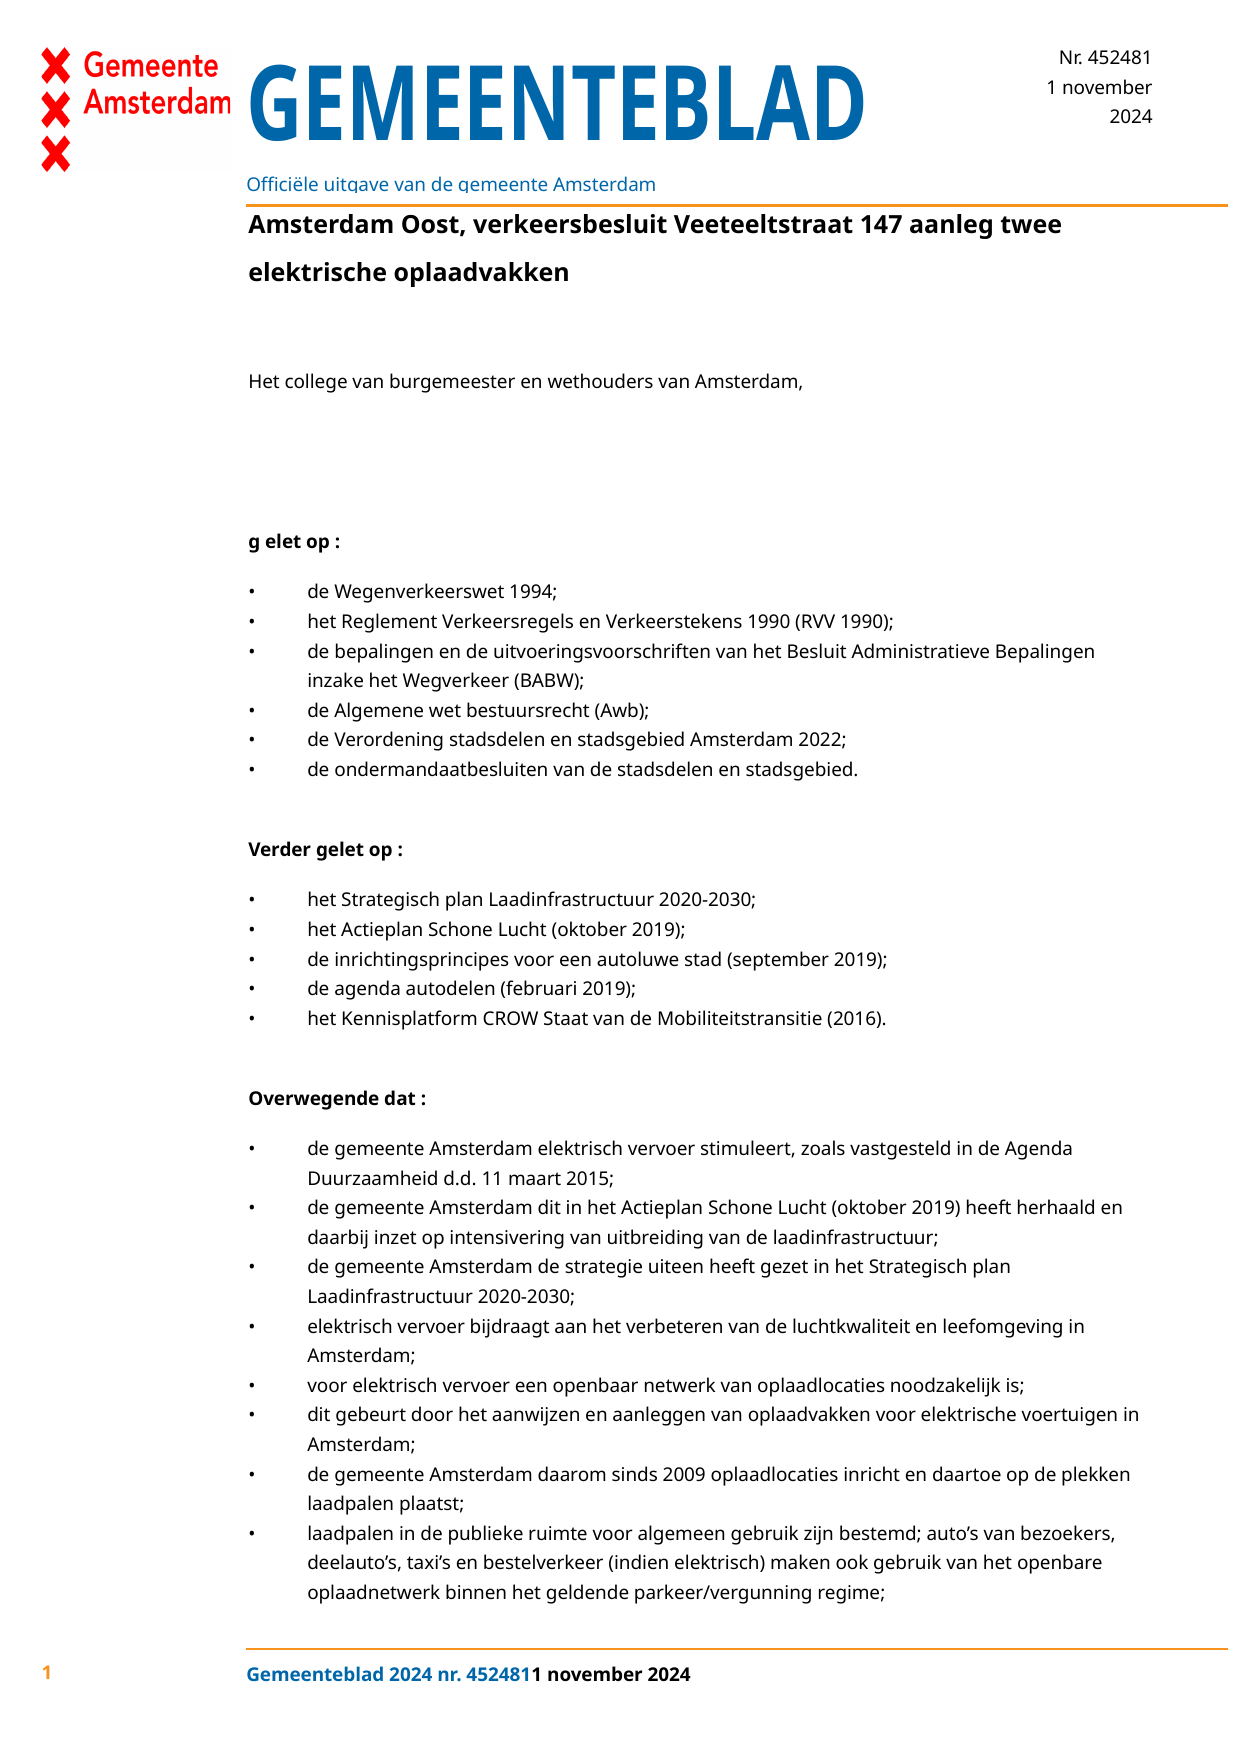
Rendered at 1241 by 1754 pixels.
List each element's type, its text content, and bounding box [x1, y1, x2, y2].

list de agenda autodelen (februari 2019); [248, 975, 1152, 1001]
text Amsterdam Oost, verkeersbesluit Veeteeltstraat 147 aanleg twee elektrische oplaadvakken [248, 207, 1152, 288]
list het Actieplan Schone Lucht (oktober 2019); [248, 916, 1152, 942]
list voor elektrisch vervoer een openbaar netwerk van oplaadlocaties noodzakelijk is; [248, 1372, 1152, 1398]
list het Reglement Verkeersregels en Verkeerstekens 1990 (RVV 1990); [248, 608, 1152, 634]
list de gemeente Amsterdam elektrisch vervoer stimuleert, zoals vastgesteld in de Agenda Duurzaamheid d.d. 11 maart 2015; [248, 1135, 1152, 1191]
list de gemeente Amsterdam de strategie uiteen heeft gezet in het Strategisch plan Laadinfrastructuur 2020-2030; [248, 1254, 1152, 1309]
list de Verordening stadsdelen en stadsgebied Amsterdam 2022; [248, 727, 1152, 752]
list elektrisch vervoer bijdraagt aan het verbeteren van de luchtkwaliteit en leefomgeving in Amsterdam; [248, 1313, 1152, 1368]
list het Strategisch plan Laadinfrastructuur 2020-2030; [248, 887, 1152, 912]
list de gemeente Amsterdam daarom sinds 2009 oplaadlocaties inricht en daartoe op de plekken laadpalen plaatst; [248, 1461, 1152, 1516]
list dit gebeurt door het aanwijzen en aanleggen van oplaadvakken voor elektrische voertuigen in Amsterdam; [248, 1402, 1152, 1457]
list de bepalingen en de uitvoeringsvoorschriften van het Besluit Administratieve Bepalingen inzake het Wegverkeer (BABW); [248, 638, 1152, 693]
list laadpalen in de publieke ruimte voor algemeen gebruik zijn bestemd; auto’s van bezoekers, deelauto’s, taxi’s en bestelverkeer (indien elektrisch) maken ook gebruik van het openbare oplaadnetwerk binnen het geldende parkeer/vergunning regime; [248, 1520, 1152, 1605]
text Verder gelet op : [248, 836, 1152, 862]
list de Wegenverkeerswet 1994; [248, 579, 1152, 604]
list de ondermandaatbesluiten van de stadsdelen en stadsgebied. [248, 756, 1152, 782]
list de gemeente Amsterdam dit in het Actieplan Schone Lucht (oktober 2019) heeft herhaald en daarbij inzet op intensivering van uitbreiding van de laadinfrastructuur; [248, 1194, 1152, 1250]
list het Kennisplatform CROW Staat van de Mobiliteitstransitie (2016). [248, 1005, 1152, 1031]
list de Algemene wet bestuursrecht (Awb); [248, 697, 1152, 723]
text g elet op : [248, 528, 1152, 554]
text Het college van burgemeester en wethouders van Amsterdam, [248, 368, 1152, 394]
text Overwegende dat : [248, 1085, 1152, 1111]
picture [41, 47, 231, 172]
list de inrichtingsprincipes voor een autoluwe stad (september 2019); [248, 946, 1152, 971]
